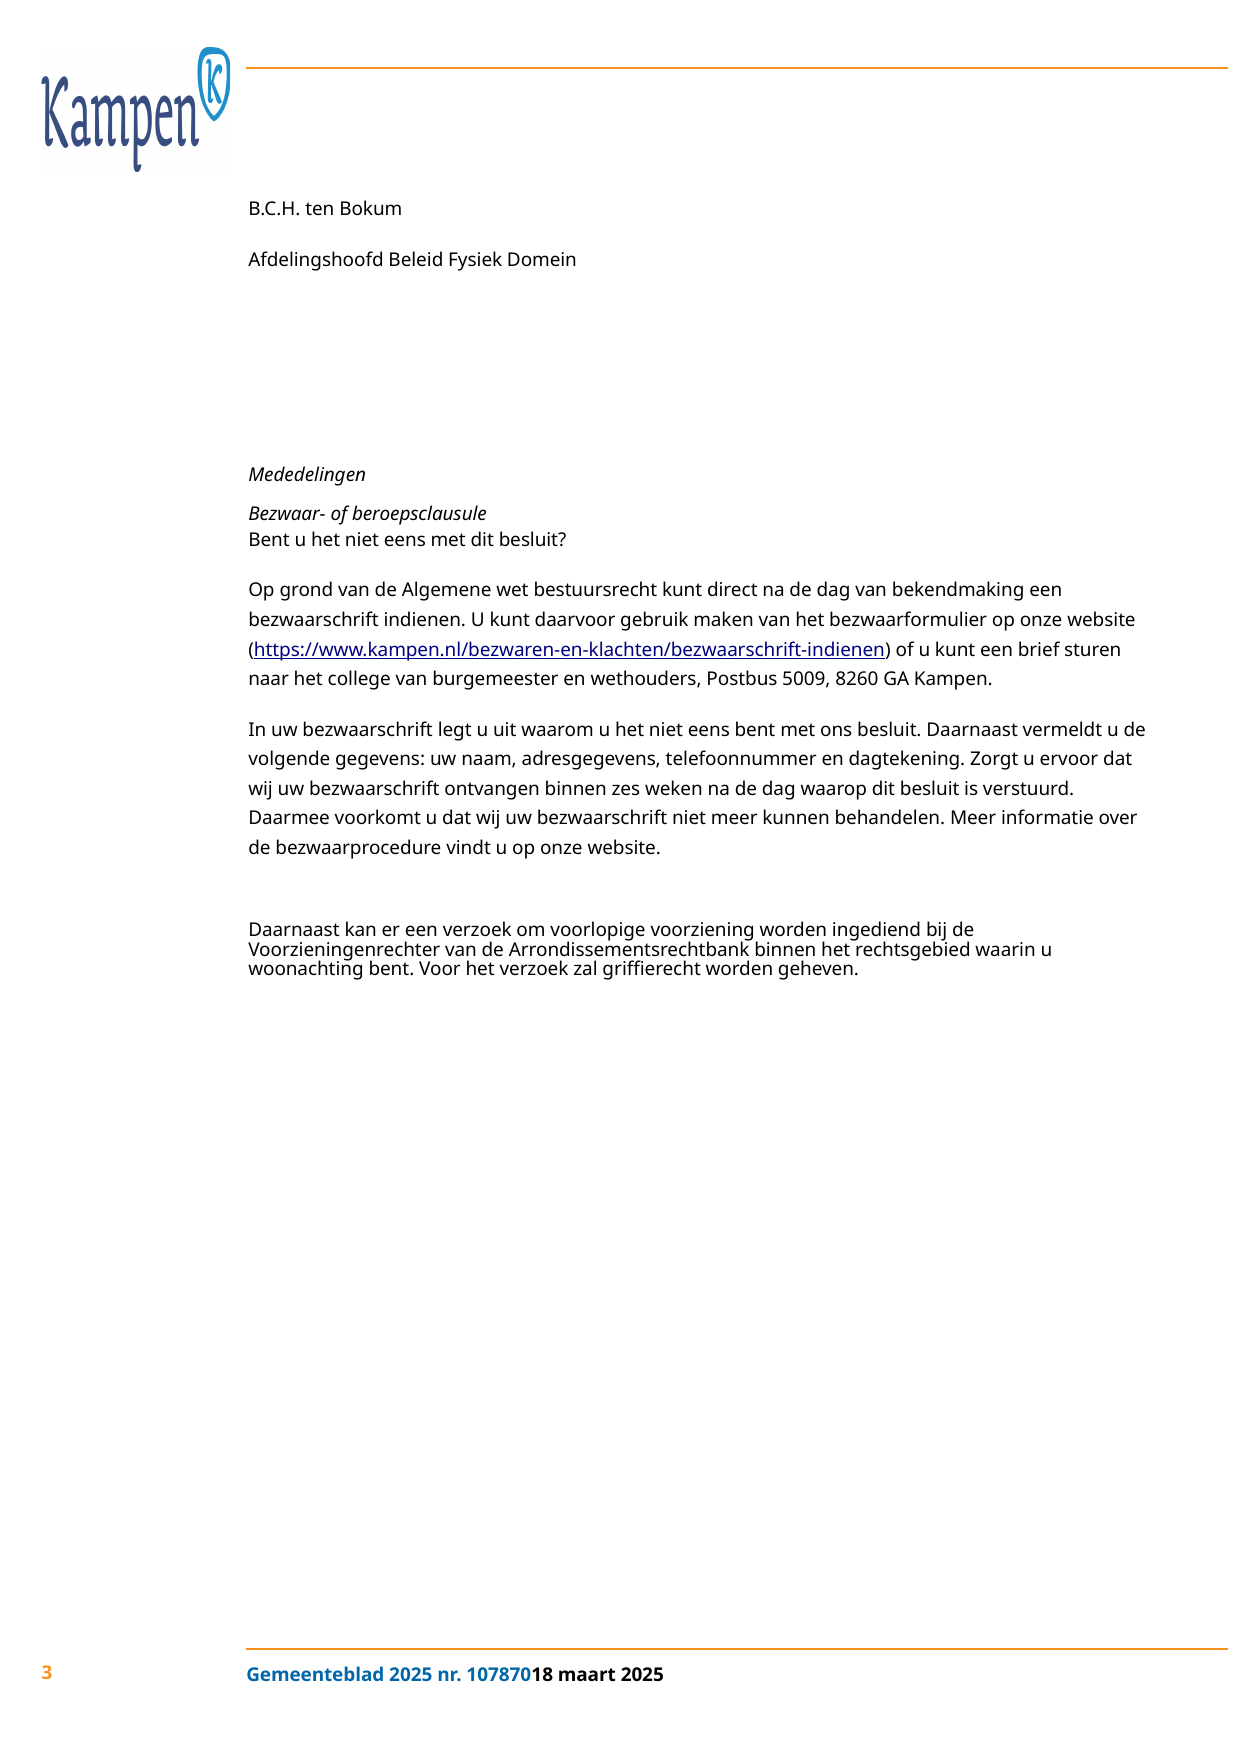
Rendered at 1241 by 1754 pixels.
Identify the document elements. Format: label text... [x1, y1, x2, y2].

text Mededelingen [248, 461, 1152, 487]
text B.C.H. ten Bokum [248, 196, 1152, 221]
text Bezwaar- of beroepsclausule [248, 501, 1152, 526]
text Bent u het niet eens met dit besluit? [248, 526, 1152, 552]
text In uw bezwaarschrift legt u uit waarom u het niet eens bent met ons besluit. Daarnaast vermeldt u de volgende gegevens: uw naam, adresgegevens, telefoonnummer en dagtekening. Zorgt u ervoor dat wij uw bezwaarschrift ontvangen binnen zes weken na de dag waarop dit besluit is verstuurd. Daarmee voorkomt u dat wij uw bezwaarschrift niet meer kunnen behandelen. Meer informatie over de bezwaarprocedure vindt u op onze website. [248, 716, 1152, 860]
text Afdelingshoofd Beleid Fysiek Domein [248, 246, 1152, 272]
text Op grond van de Algemene wet bestuursrecht kunt direct na de dag van bekendmaking een bezwaarschrift indienen. U kunt daarvoor gebruik maken van het bezwaarformulier op onze website (https://www.kampen.nl/bezwaren-en-klachten/bezwaarschrift-indienen) of u kunt een brief sturen naar het college van burgemeester en wethouders, Postbus 5009, 8260 GA Kampen. [248, 577, 1152, 691]
picture [41, 47, 231, 172]
text Daarnaast kan er een verzoek om voorlopige voorziening worden ingediend bij de Voorzieningenrechter van de Arrondissementsrechtbank binnen het rechtsgebied waarin u woonachting bent. Voor het verzoek zal griffierecht worden geheven. [248, 921, 1152, 979]
